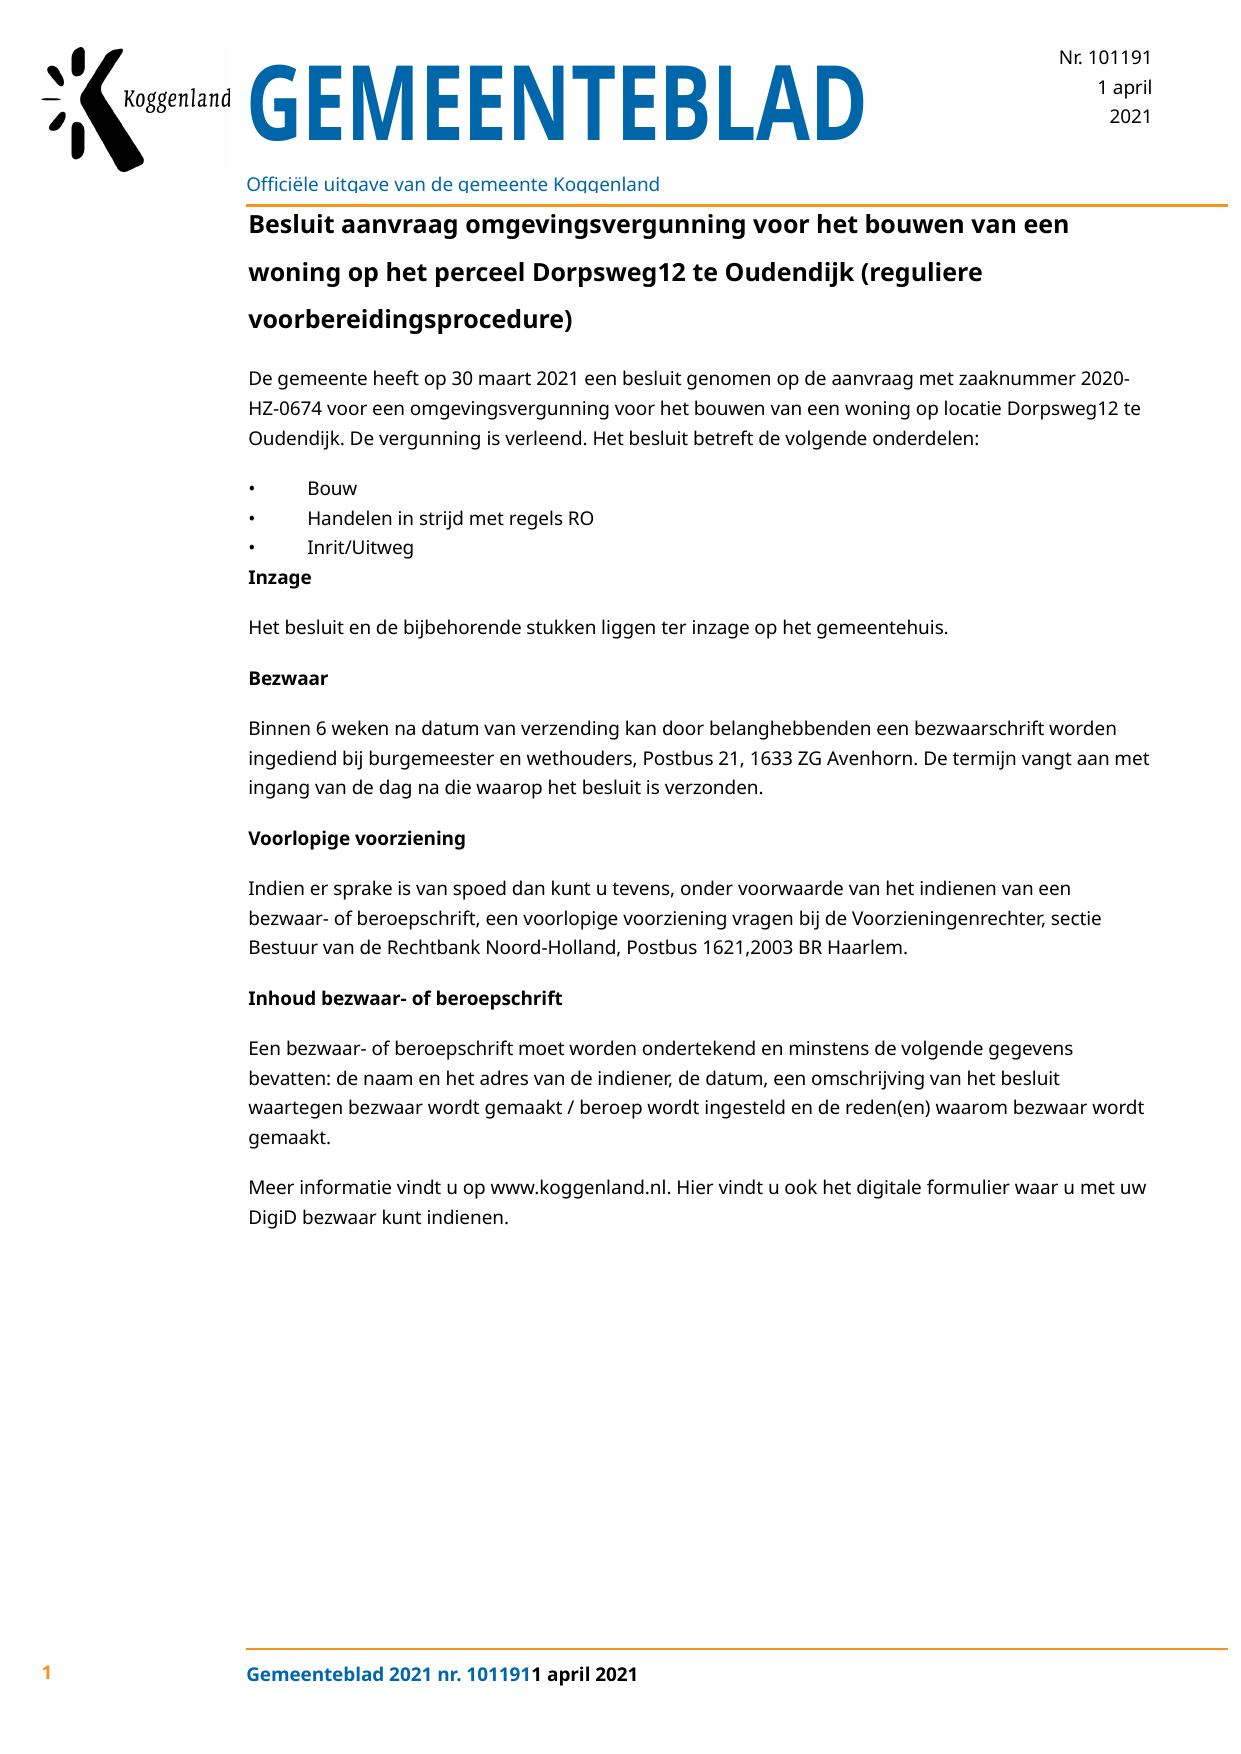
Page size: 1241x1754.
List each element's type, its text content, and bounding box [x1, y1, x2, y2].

text Inhoud bezwaar- of beroepschrift [248, 985, 1152, 1010]
text Besluit aanvraag omgevingsvergunning voor het bouwen van een woning op het perceel Dorpsweg12 te Oudendijk (reguliere voorbereidingsprocedure) [248, 207, 1152, 336]
text Binnen 6 weken na datum van verzending kan door belanghebbenden een bezwaarschrift worden ingediend bij burgemeester en wethouders, Postbus 21, 1633 ZG Avenhorn. De termijn vangt aan met ingang van de dag na die waarop het besluit is verzonden. [248, 715, 1152, 800]
text Inzage [248, 564, 1152, 589]
list Handelen in strijd met regels RO [248, 505, 1152, 530]
text Bezwaar [248, 665, 1152, 690]
text Een bezwaar- of beroepschrift moet worden ondertekend en minstens de volgende gegevens bevatten: de naam en het adres van de indiener, de datum, een omschrijving van het besluit waartegen bezwaar wordt gemaakt / beroep wordt ingesteld en de reden(en) waarom bezwaar wordt gemaakt. [248, 1035, 1152, 1149]
list Bouw [248, 475, 1152, 501]
picture [41, 47, 231, 172]
text Indien er sprake is van spoed dan kunt u tevens, onder voorwaarde van het indienen van een bezwaar- of beroepschrift, een voorlopige voorziening vragen bij de Voorzieningenrechter, sectie Bestuur van de Rechtbank Noord-Holland, Postbus 1621,2003 BR Haarlem. [248, 875, 1152, 960]
text Voorlopige voorziening [248, 825, 1152, 850]
list Inrit/Uitweg [248, 534, 1152, 560]
text Meer informatie vindt u op www.koggenland.nl. Hier vindt u ook het digitale formulier waar u met uw DigiD bezwaar kunt indienen. [248, 1174, 1152, 1229]
text De gemeente heeft op 30 maart 2021 een besluit genomen op de aanvraag met zaaknummer 2020-HZ-0674 voor een omgevingsvergunning voor het bouwen van een woning op locatie Dorpsweg12 te Oudendijk. De vergunning is verleend. Het besluit betreft de volgende onderdelen: [248, 366, 1152, 450]
text Het besluit en de bijbehorende stukken liggen ter inzage op het gemeentehuis. [248, 614, 1152, 640]
